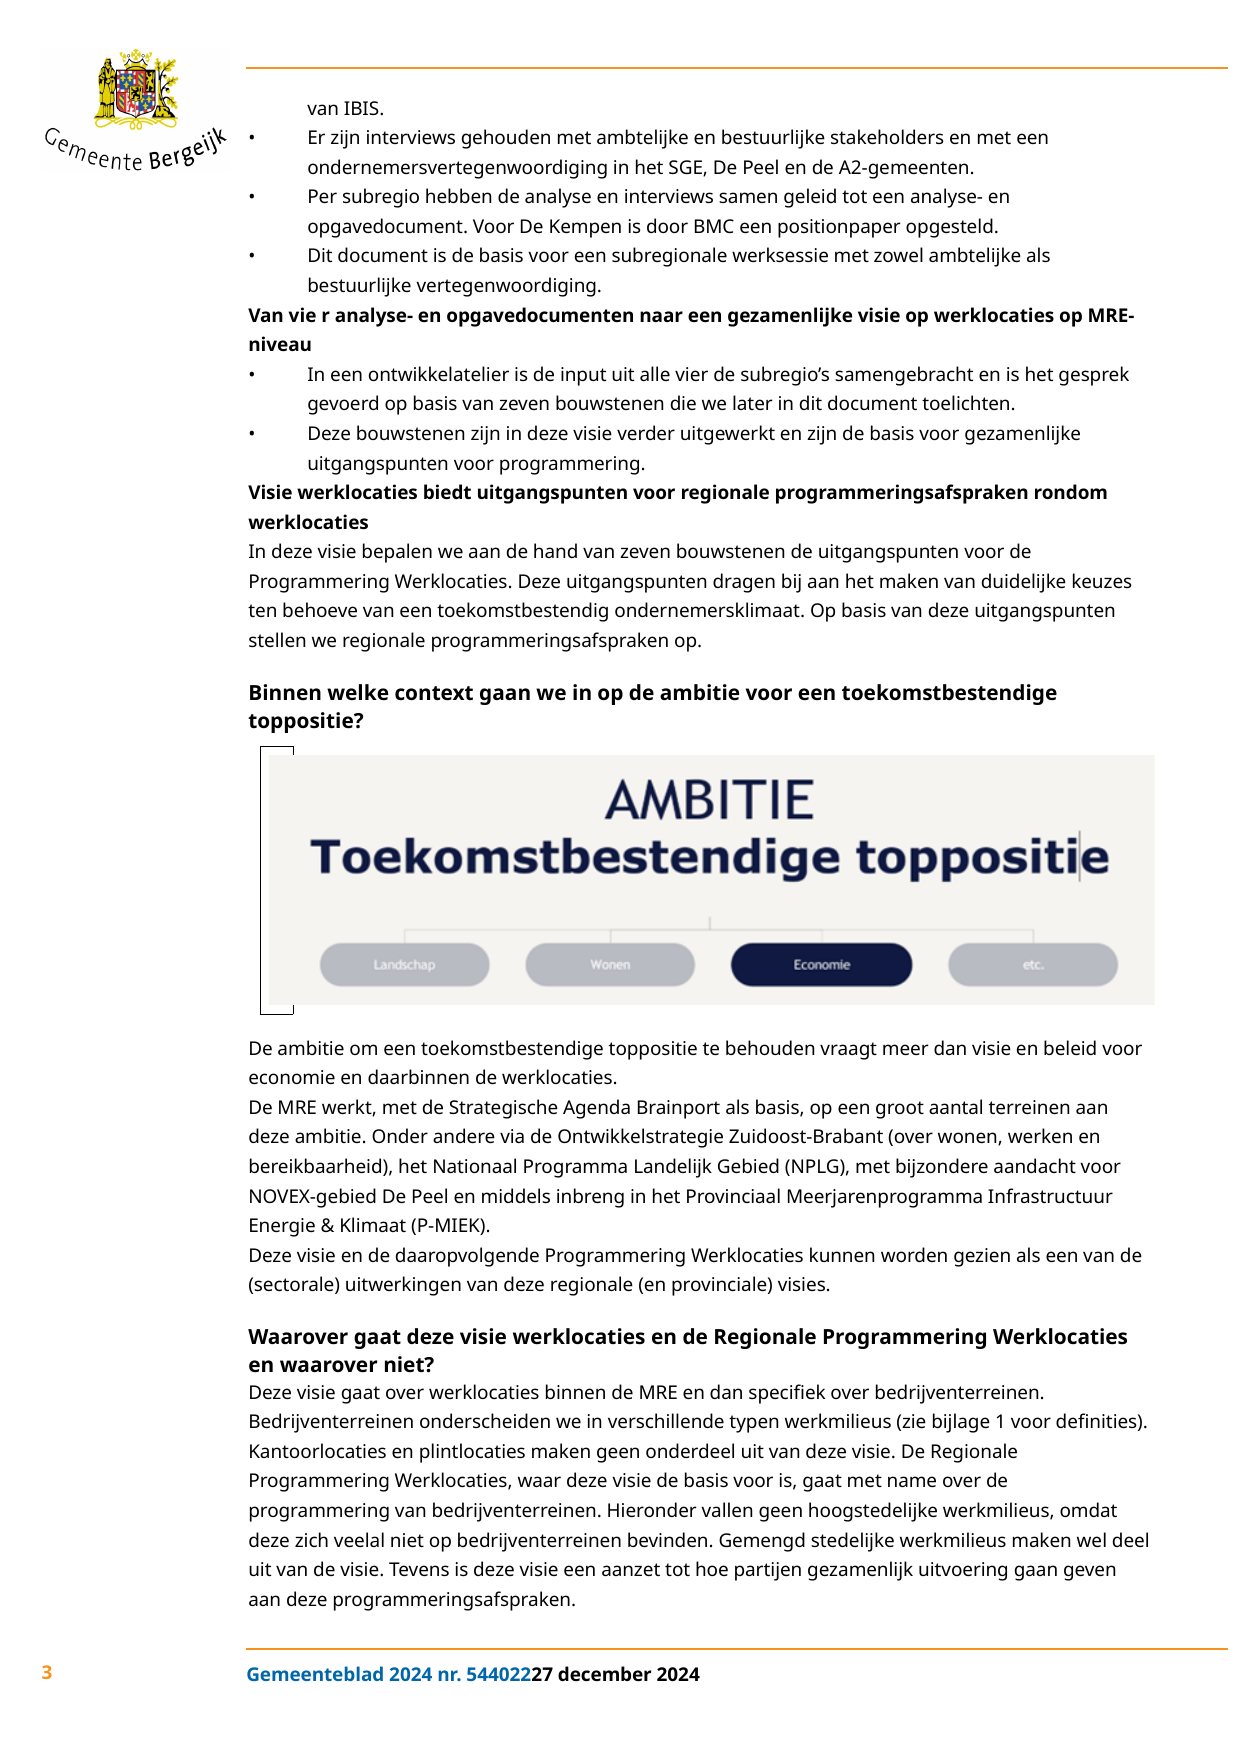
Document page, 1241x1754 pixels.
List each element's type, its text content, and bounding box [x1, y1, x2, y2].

list Per subregio hebben de analyse en interviews samen geleid tot een analyse- en opgavedocument. Voor De Kempen is door BMC een positionpaper opgesteld. [248, 183, 1152, 239]
text De MRE werkt, met de Strategische Agenda Brainport als basis, op een groot aantal terreinen aan deze ambitie. Onder andere via de Ontwikkelstrategie Zuidoost-Brabant (over wonen, werken en bereikbaarheid), het Nationaal Programma Landelijk Gebied (NPLG), met bijzondere aandacht voor NOVEX-gebied De Peel en middels inbreng in het Provinciaal Meerjarenprogramma Infrastructuur Energie & Klimaat (P-MIEK). [248, 1094, 1152, 1238]
text Van vie r analyse- en opgavedocumenten naar een gezamenlijke visie op werklocaties op MRE-niveau [248, 302, 1152, 357]
picture [268, 755, 1155, 1005]
list Er zijn interviews gehouden met ambtelijke en bestuurlijke stakeholders en met een ondernemersvertegenwoordiging in het SGE, De Peel en de A2-gemeenten. [248, 124, 1152, 180]
list Dit document is de basis voor een subregionale werksessie met zowel ambtelijke als bestuurlijke vertegenwoordiging. [248, 243, 1152, 298]
text Visie werklocaties biedt uitgangspunten voor regionale programmeringsafspraken rondom werklocaties [248, 479, 1152, 535]
text In deze visie bepalen we aan de hand van zeven bouwstenen de uitgangspunten voor de Programmering Werklocaties. Deze uitgangspunten dragen bij aan het maken van duidelijke keuzes ten behoeve van een toekomstbestendig ondernemersklimaat. Op basis van deze uitgangspunten stellen we regionale programmeringsafspraken op. [248, 538, 1152, 653]
list Deze bouwstenen zijn in deze visie verder uitgewerkt en zijn de basis voor gezamenlijke uitgangspunten voor programmering. [248, 420, 1152, 476]
picture [41, 47, 231, 172]
text Binnen welke context gaan we in op de ambitie voor een toekomstbestendige toppositie? [248, 678, 1152, 734]
text Deze visie gaat over werklocaties binnen de MRE en dan specifiek over bedrijventerreinen. Bedrijventerreinen onderscheiden we in verschillende typen werkmilieus (zie bijlage 1 voor definities). Kantoorlocaties en plintlocaties maken geen onderdeel uit van deze visie. De Regionale Programmering Werklocaties, waar deze visie de basis voor is, gaat met name over de programmering van bedrijventerreinen. Hieronder vallen geen hoogstedelijke werkmilieus, omdat deze zich veelal niet op bedrijventerreinen bevinden. Gemengd stedelijke werkmilieus maken wel deel uit van de visie. Tevens is deze visie een aanzet tot hoe partijen gezamenlijk uitvoering gaan geven aan deze programmeringsafspraken. [248, 1379, 1152, 1612]
list In een ontwikkelatelier is de input uit alle vier de subregio’s samengebracht en is het gesprek gevoerd op basis van zeven bouwstenen die we later in dit document toelichten. [248, 361, 1152, 416]
list van IBIS. [248, 95, 1152, 121]
text Deze visie en de daaropvolgende Programmering Werklocaties kunnen worden gezien als een van de (sectorale) uitwerkingen van deze regionale (en provinciale) visies. [248, 1242, 1152, 1297]
text De ambitie om een toekomstbestendige toppositie te behouden vraagt meer dan visie en beleid voor economie en daarbinnen de werklocaties. [248, 1035, 1152, 1090]
text Waarover gaat deze visie werklocaties en de Regionale Programmering Werklocaties en waarover niet? [248, 1322, 1152, 1379]
